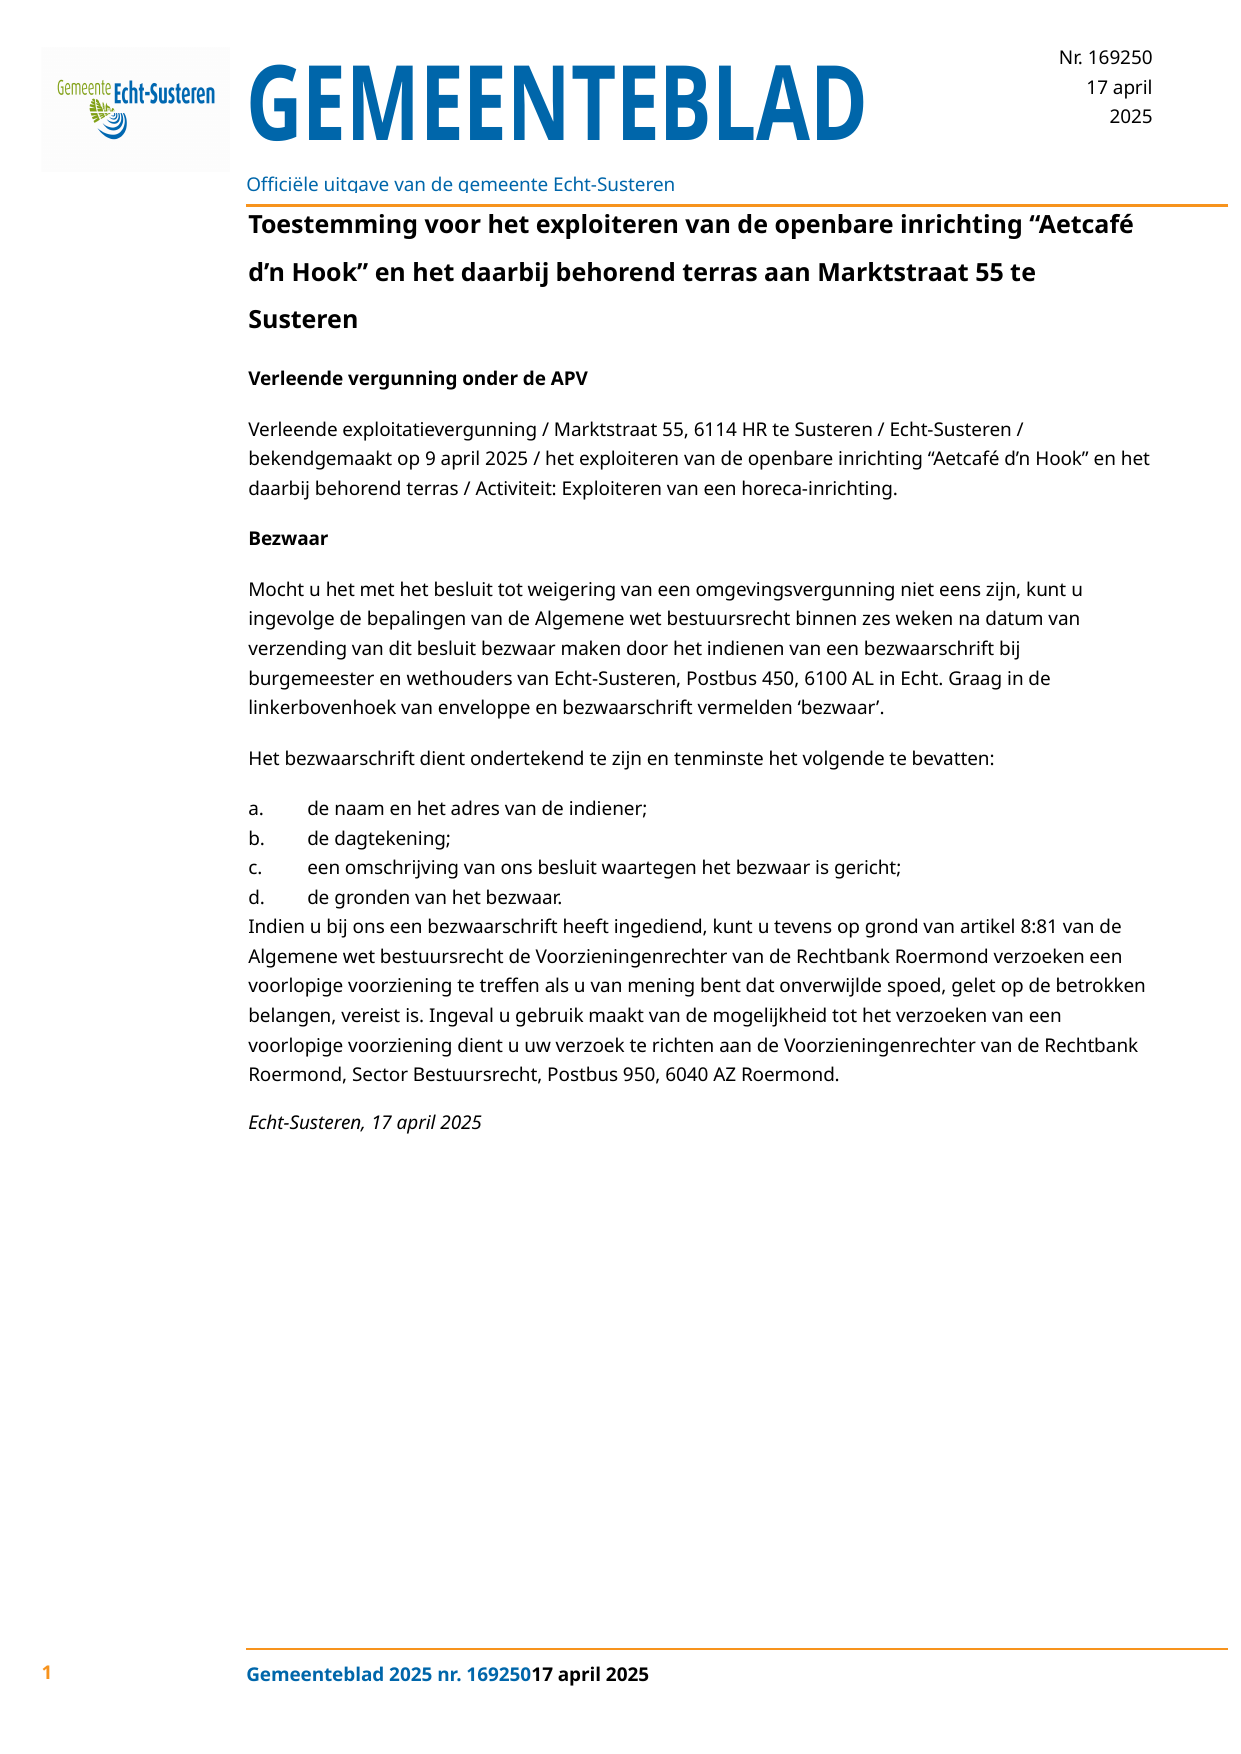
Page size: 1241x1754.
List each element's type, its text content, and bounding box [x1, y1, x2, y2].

picture [41, 47, 231, 172]
text Echt-Susteren, 17 april 2025 [248, 1109, 1152, 1135]
list de dagtekening; [248, 825, 1152, 850]
text Verleende vergunning onder de APV [248, 366, 1152, 391]
list een omschrijving van ons besluit waartegen het bezwaar is gericht; [248, 854, 1152, 880]
list de gronden van het bezwaar. [248, 884, 1152, 909]
list de naam en het adres van de indiener; [248, 795, 1152, 821]
text Mocht u het met het besluit tot weigering van een omgevingsvergunning niet eens zijn, kunt u ingevolge de bepalingen van de Algemene wet bestuursrecht binnen zes weken na datum van verzending van dit besluit bezwaar maken door het indienen van een bezwaarschrift bij burgemeester en wethouders van Echt-Susteren, Postbus 450, 6100 AL in Echt. Graag in de linkerbovenhoek van enveloppe en bezwaarschrift vermelden ‘bezwaar’. [248, 576, 1152, 720]
text Indien u bij ons een bezwaarschrift heeft ingediend, kunt u tevens op grond van artikel 8:81 van de Algemene wet bestuursrecht de Voorzieningenrechter van de Rechtbank Roermond verzoeken een voorlopige voorziening te treffen als u van mening bent dat onverwijlde spoed, gelet op de betrokken belangen, vereist is. Ingeval u gebruik maakt van de mogelijkheid tot het verzoeken van een voorlopige voorziening dient u uw verzoek te richten aan de Voorzieningenrechter van de Rechtbank Roermond, Sector Bestuursrecht, Postbus 950, 6040 AZ Roermond. [248, 913, 1152, 1087]
text Toestemming voor het exploiteren van de openbare inrichting “Aetcafé d’n Hook” en het daarbij behorend terras aan Marktstraat 55 te Susteren [248, 207, 1152, 336]
text Verleende exploitatievergunning / Marktstraat 55, 6114 HR te Susteren / Echt-Susteren / bekendgemaakt op 9 april 2025 / het exploiteren van de openbare inrichting “Aetcafé d’n Hook” en het daarbij behorend terras / Activiteit: Exploiteren van een horeca-inrichting. [248, 416, 1152, 501]
text Bezwaar [248, 526, 1152, 551]
text Het bezwaarschrift dient ondertekend te zijn en tenminste het volgende te bevatten: [248, 745, 1152, 770]
